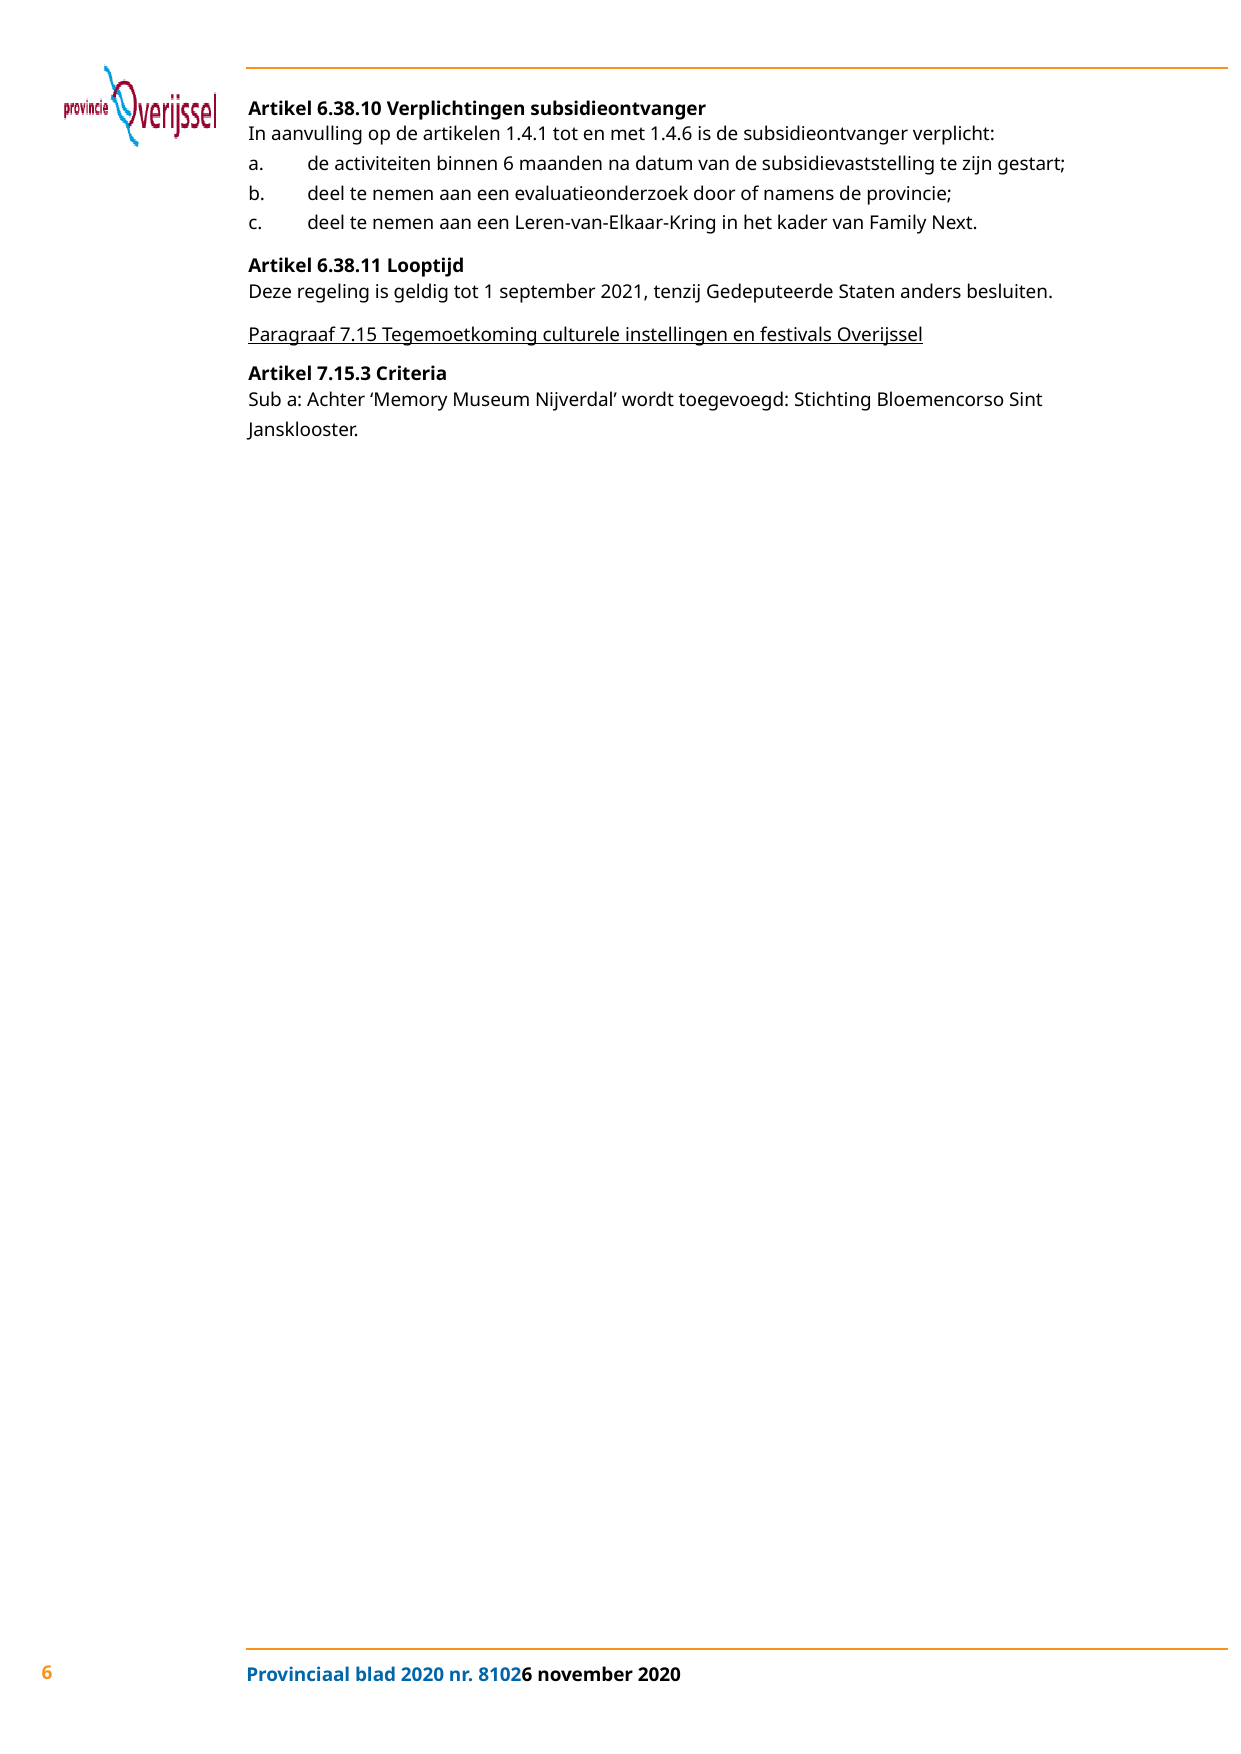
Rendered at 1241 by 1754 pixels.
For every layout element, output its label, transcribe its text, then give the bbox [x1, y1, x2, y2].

text Sub a: Achter ‘Memory Museum Nijverdal’ wordt toegevoegd: Stichting Bloemencorso Sint Jansklooster. [248, 386, 1152, 442]
list deel te nemen aan een Leren-van-Elkaar-Kring in het kader van Family Next. [248, 209, 1152, 235]
text Deze regeling is geldig tot 1 september 2021, tenzij Gedeputeerde Staten anders besluiten. [248, 278, 1152, 304]
list de activiteiten binnen 6 maanden na datum van de subsidievaststelling te zijn gestart; [248, 150, 1152, 176]
picture [41, 47, 231, 172]
text Artikel 7.15.3 Criteria [248, 361, 1152, 386]
text In aanvulling op de artikelen 1.4.1 tot en met 1.4.6 is de subsidieontvanger verplicht: [248, 121, 1152, 146]
text Paragraaf 7.15 Tegemoetkoming culturele instellingen en festivals Overijssel [248, 321, 1152, 347]
text Artikel 6.38.10 Verplichtingen subsidieontvanger [248, 95, 1152, 121]
list deel te nemen aan een evaluatieonderzoek door of namens de provincie; [248, 180, 1152, 205]
text Artikel 6.38.11 Looptijd [248, 252, 1152, 278]
